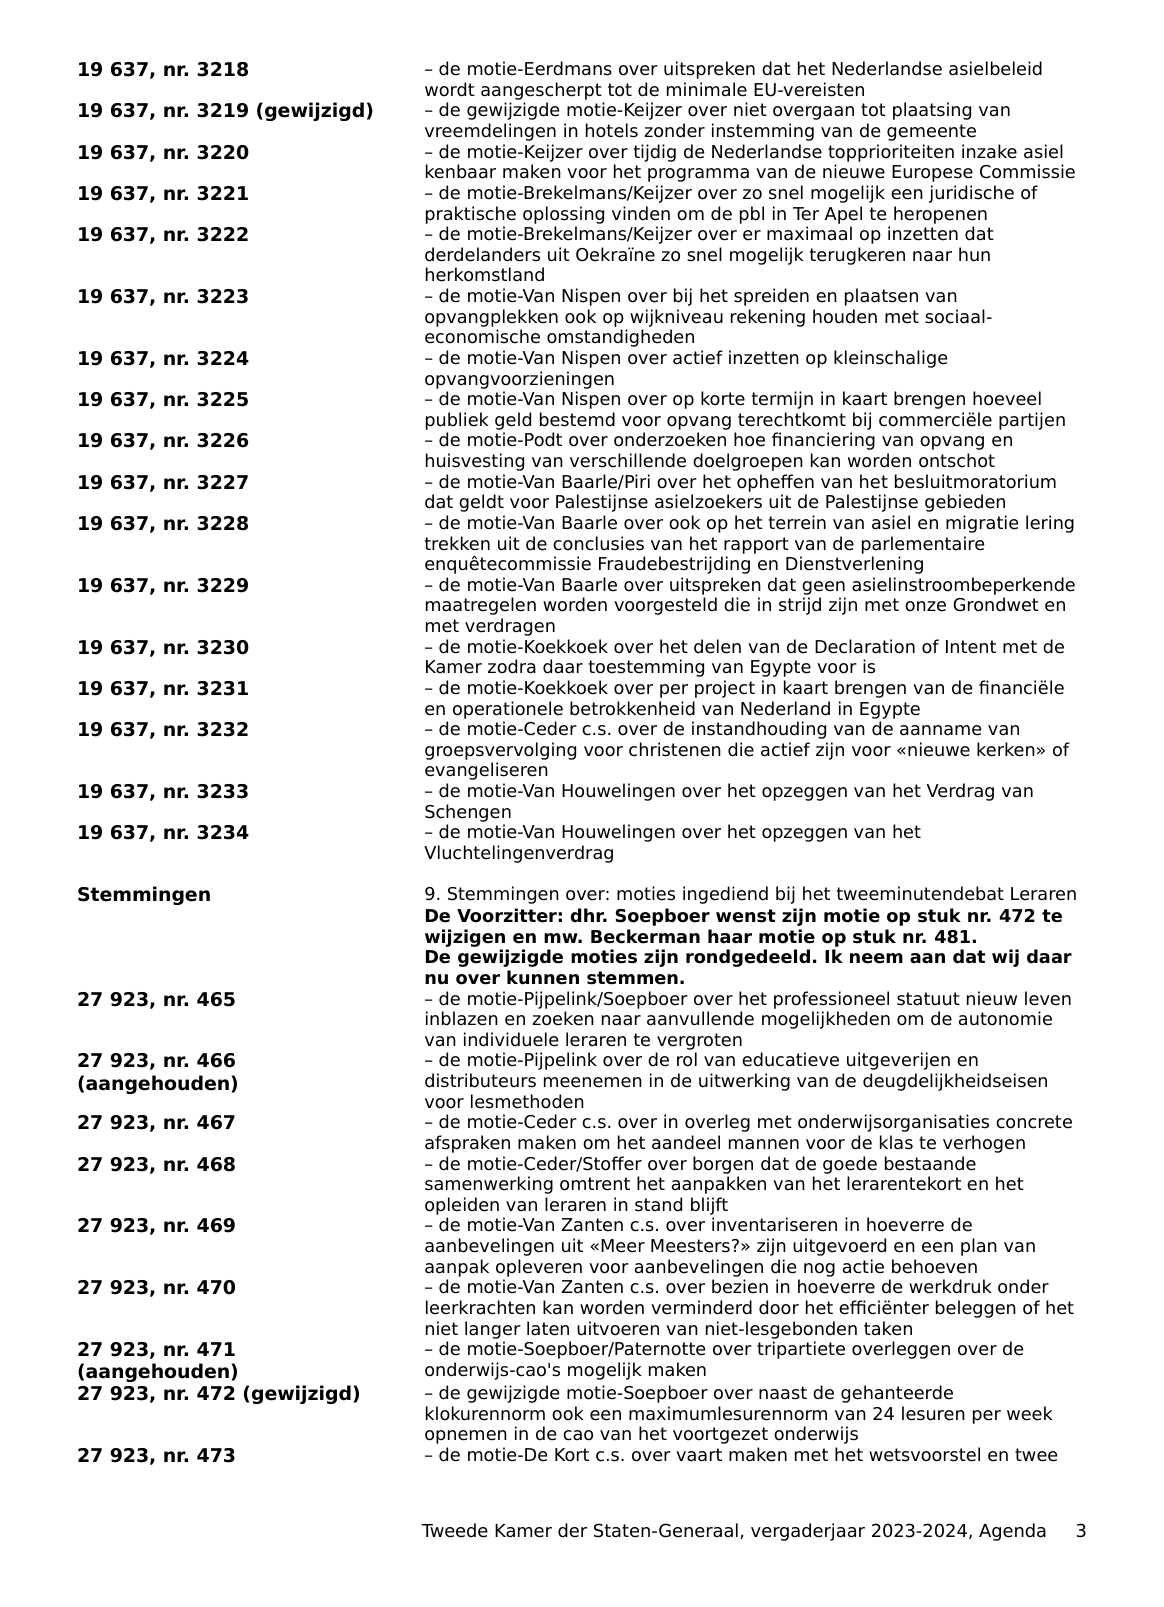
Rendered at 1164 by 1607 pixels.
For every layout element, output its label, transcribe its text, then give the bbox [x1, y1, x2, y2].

table_cell [77, 947, 401, 988]
table_cell 19 637, nr. 3231 [77, 678, 401, 719]
table_cell 19 637, nr. 3226 [77, 430, 401, 472]
table_cell Stemmingen [77, 884, 401, 906]
table_cell [401, 906, 418, 947]
table_cell [401, 1215, 418, 1277]
table_cell De Voorzitter: dhr. Soepboer wenst zijn motie op stuk nr. 472 te wijzigen en mw. Beckerman haar motie op stuk nr. 481. [418, 906, 1087, 947]
table_cell 19 637, nr. 3219 (gewijzigd) [77, 100, 401, 142]
table_cell 19 637, nr. 3229 [77, 575, 401, 637]
table_cell 19 637, nr. 3234 [77, 822, 401, 863]
table_cell [401, 183, 418, 224]
table_cell 19 637, nr. 3227 [77, 472, 401, 513]
table_cell 19 637, nr. 3230 [77, 637, 401, 678]
table_cell – de motie-Van Nispen over actief inzetten op kleinschalige opvangvoorzieningen [418, 348, 1087, 389]
table_cell [401, 430, 418, 472]
table_cell [401, 59, 418, 100]
table_cell 27 923, nr. 466 (aangehouden) [77, 1050, 401, 1112]
table_cell 19 637, nr. 3225 [77, 389, 401, 430]
table_cell 27 923, nr. 473 [77, 1445, 401, 1467]
table_cell 27 923, nr. 467 [77, 1112, 401, 1153]
table_cell [401, 472, 418, 513]
table_cell [401, 513, 418, 575]
table_cell – de motie-Van Houwelingen over het opzeggen van het Vluchtelingenverdrag [418, 822, 1087, 863]
table_cell – de motie-Keijzer over tijdig de Nederlandse topprioriteiten inzake asiel kenbaar maken voor het programma van de nieuwe Europese Commissie [418, 142, 1087, 183]
table_cell [401, 719, 418, 781]
table_cell [401, 1154, 418, 1215]
table_cell [401, 1383, 418, 1445]
table_cell – de motie-Van Baarle/Piri over het opheffen van het besluitmoratorium dat geldt voor Palestijnse asielzoekers uit de Palestijnse gebieden [418, 472, 1087, 513]
table_cell – de motie-Pijpelink over de rol van educatieve uitgeverijen en distributeurs meenemen in de uitwerking van de deugdelijkheidseisen voor lesmethoden [418, 1050, 1087, 1112]
table_cell – de motie-Van Zanten c.s. over inventariseren in hoeverre de aanbevelingen uit «Meer Meesters?» zijn uitgevoerd en een plan van aanpak opleveren voor aanbevelingen die nog actie behoeven [418, 1215, 1087, 1277]
table_cell 27 923, nr. 471 (aangehouden) [77, 1339, 401, 1383]
table_cell – de motie-Brekelmans/Keijzer over zo snel mogelijk een juridische of praktische oplossing vinden om de pbl in Ter Apel te heropenen [418, 183, 1087, 224]
table_cell [401, 637, 418, 678]
table_cell 27 923, nr. 468 [77, 1154, 401, 1215]
table_cell [401, 864, 418, 884]
table_cell [401, 1339, 418, 1383]
table_cell – de motie-Eerdmans over uitspreken dat het Nederlandse asielbeleid wordt aangescherpt tot de minimale EU-vereisten [418, 59, 1087, 100]
table_cell – de motie-Van Nispen over bij het spreiden en plaatsen van opvangplekken ook op wijkniveau rekening houden met sociaal-economische omstandigheden [418, 286, 1087, 348]
table_cell 19 637, nr. 3218 [77, 59, 401, 100]
table_cell – de motie-Ceder c.s. over de instandhouding van de aanname van groepsvervolging voor christenen die actief zijn voor «nieuwe kerken» of evangeliseren [418, 719, 1087, 781]
table_cell 19 637, nr. 3224 [77, 348, 401, 389]
table_cell – de motie-Koekkoek over per project in kaart brengen van de financiële en operationele betrokkenheid van Nederland in Egypte [418, 678, 1087, 719]
table_cell 19 637, nr. 3223 [77, 286, 401, 348]
table_cell [401, 100, 418, 142]
table_cell [401, 224, 418, 286]
table_cell – de motie-Ceder c.s. over in overleg met onderwijsorganisaties concrete afspraken maken om het aandeel mannen voor de klas te verhogen [418, 1112, 1087, 1153]
table_cell [401, 822, 418, 863]
table_cell [401, 1277, 418, 1339]
table_cell [418, 864, 1087, 884]
table_cell – de motie-Soepboer/Paternotte over tripartiete overleggen over de onderwijs-cao's mogelijk maken [418, 1339, 1087, 1383]
table_cell 19 637, nr. 3221 [77, 183, 401, 224]
table_cell – de motie-Van Baarle over uitspreken dat geen asielinstroombeperkende maatregelen worden voorgesteld die in strijd zijn met onze Grondwet en met verdragen [418, 575, 1087, 637]
table_cell – de motie-Brekelmans/Keijzer over er maximaal op inzetten dat derdelanders uit Oekraïne zo snel mogelijk terugkeren naar hun herkomstland [418, 224, 1087, 286]
table_cell 19 637, nr. 3232 [77, 719, 401, 781]
table_cell – de motie-Van Zanten c.s. over bezien in hoeverre de werkdruk onder leerkrachten kan worden verminderd door het efficiënter beleggen of het niet langer laten uitvoeren van niet-lesgebonden taken [418, 1277, 1087, 1339]
table_cell 9. Stemmingen over: moties ingediend bij het tweeminutendebat Leraren [418, 884, 1087, 906]
table_cell – de motie-Van Baarle over ook op het terrein van asiel en migratie lering trekken uit de conclusies van het rapport van de parlementaire enquêtecommissie Fraudebestrijding en Dienstverlening [418, 513, 1087, 575]
table_cell – de motie-Van Houwelingen over het opzeggen van het Verdrag van Schengen [418, 781, 1087, 822]
table_cell [401, 781, 418, 822]
table_cell [401, 1112, 418, 1153]
table_cell 19 637, nr. 3228 [77, 513, 401, 575]
table_cell – de motie-Ceder/Stoffer over borgen dat de goede bestaande samenwerking omtrent het aanpakken van het lerarentekort en het opleiden van leraren in stand blijft [418, 1154, 1087, 1215]
table_cell 27 923, nr. 472 (gewijzigd) [77, 1383, 401, 1445]
table_cell – de motie-Koekkoek over het delen van de Declaration of Intent met de Kamer zodra daar toestemming van Egypte voor is [418, 637, 1087, 678]
table_cell [77, 906, 401, 947]
table_cell [401, 575, 418, 637]
table_cell [401, 989, 418, 1050]
table_cell [77, 864, 401, 884]
table_cell De gewijzigde moties zijn rondgedeeld. Ik neem aan dat wij daar nu over kunnen stemmen. [418, 947, 1087, 988]
table_cell [401, 884, 418, 906]
table_cell 27 923, nr. 465 [77, 989, 401, 1050]
table_cell [401, 1050, 418, 1112]
table_cell 27 923, nr. 469 [77, 1215, 401, 1277]
table_cell [401, 142, 418, 183]
table_cell [401, 286, 418, 348]
table_cell 19 637, nr. 3220 [77, 142, 401, 183]
table_cell 27 923, nr. 470 [77, 1277, 401, 1339]
table_cell [401, 348, 418, 389]
table_cell [401, 389, 418, 430]
table_cell [401, 947, 418, 988]
table_cell – de gewijzigde motie-Keijzer over niet overgaan tot plaatsing van vreemdelingen in hotels zonder instemming van de gemeente [418, 100, 1087, 142]
table_cell 19 637, nr. 3233 [77, 781, 401, 822]
table_cell – de motie-Pijpelink/Soepboer over het professioneel statuut nieuw leven inblazen en zoeken naar aanvullende mogelijkheden om de autonomie van individuele leraren te vergroten [418, 989, 1087, 1050]
table_cell – de gewijzigde motie-Soepboer over naast de gehanteerde klokurennorm ook een maximumlesurennorm van 24 lesuren per week opnemen in de cao van het voortgezet onderwijs [418, 1383, 1087, 1445]
table_cell [401, 678, 418, 719]
table_cell [401, 1445, 418, 1467]
table_cell – de motie-Podt over onderzoeken hoe financiering van opvang en huisvesting van verschillende doelgroepen kan worden ontschot [418, 430, 1087, 472]
table_cell – de motie-Van Nispen over op korte termijn in kaart brengen hoeveel publiek geld bestemd voor opvang terechtkomt bij commerciële partijen [418, 389, 1087, 430]
table_cell 19 637, nr. 3222 [77, 224, 401, 286]
table_cell – de motie-De Kort c.s. over vaart maken met het wetsvoorstel en twee [418, 1445, 1087, 1467]
